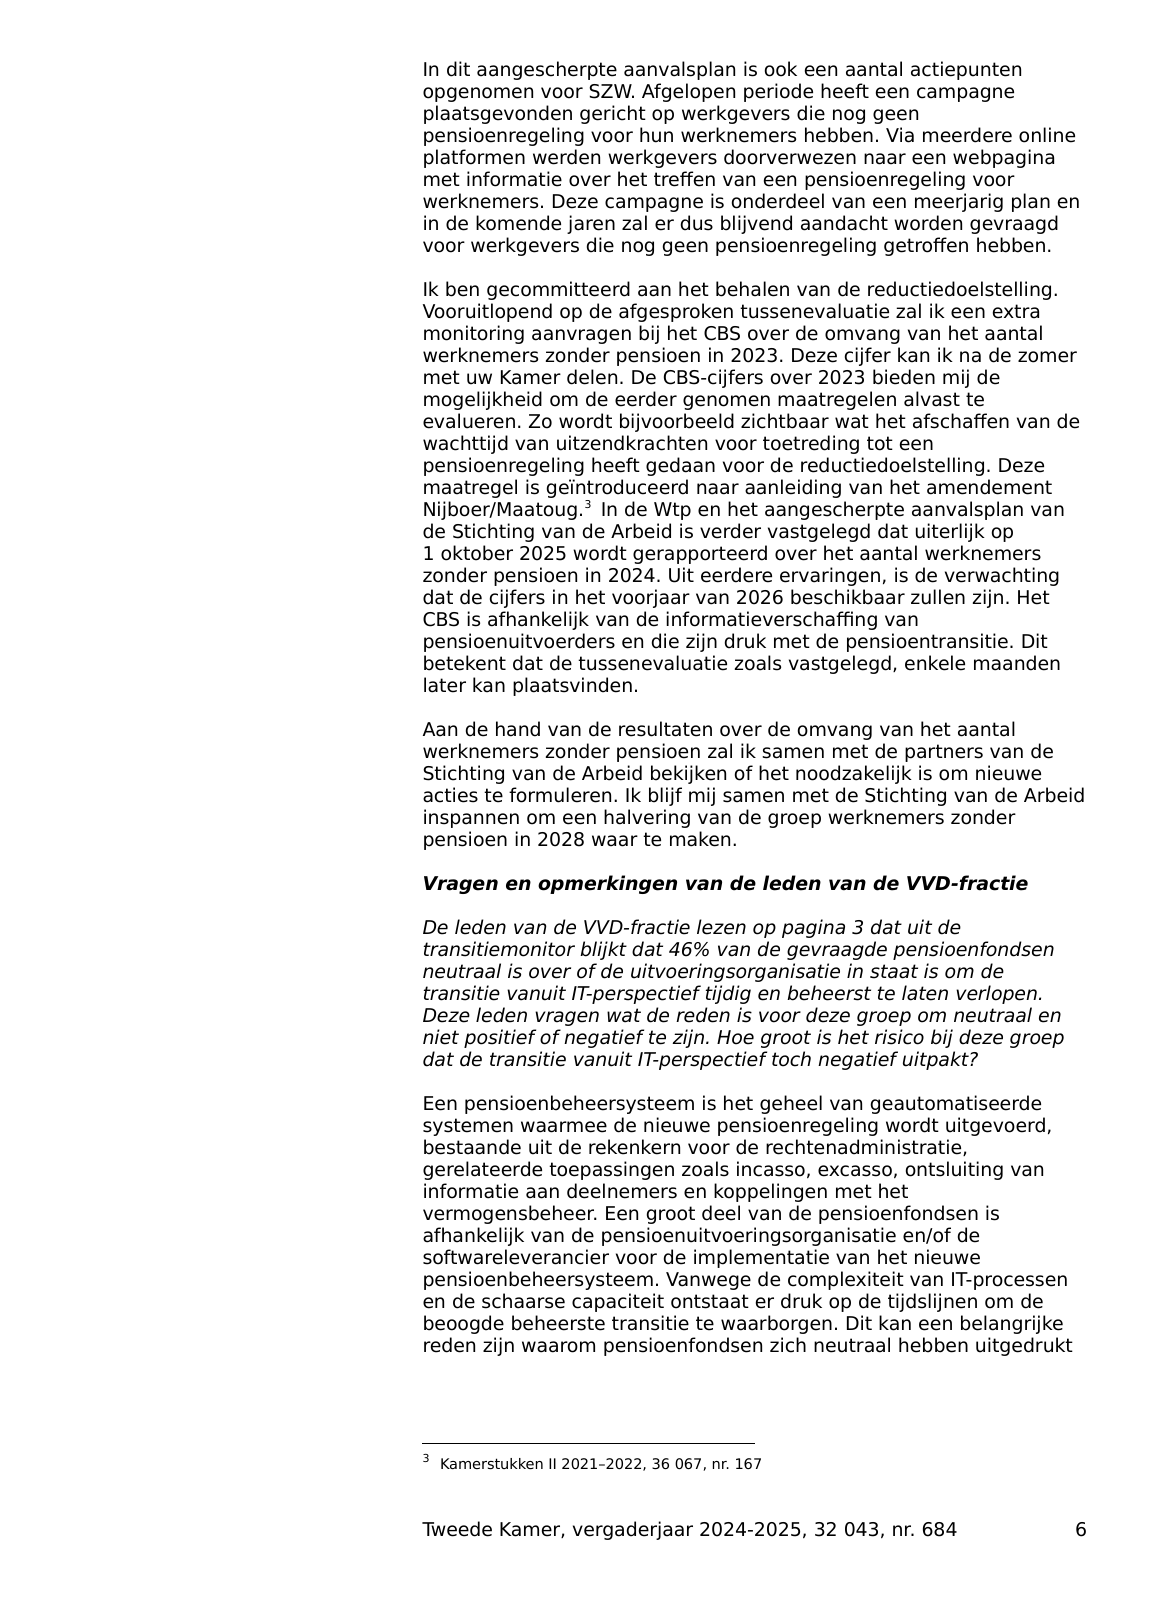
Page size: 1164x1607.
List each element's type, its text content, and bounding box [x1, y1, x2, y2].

text Aan de hand van de resultaten over de omvang van het aantal werknemers zonder pensioen zal ik samen met de partners van de Stichting van de Arbeid bekijken of het noodzakelijk is om nieuwe acties te formuleren. Ik blijf mij samen met de Stichting van de Arbeid inspannen om een halvering van de groep werknemers zonder pensioen in 2028 waar te maken. [422, 719, 1087, 851]
text Ik ben gecommitteerd aan het behalen van de reductiedoelstelling. Vooruitlopend op de afgesproken tussenevaluatie zal ik een extra monitoring aanvragen bij het CBS over de omvang van het aantal werknemers zonder pensioen in 2023. Deze cijfer kan ik na de zomer met uw Kamer delen. De CBS-cijfers over 2023 bieden mij de mogelijkheid om de eerder genomen maatregelen alvast te evalueren. Zo wordt bijvoorbeeld zichtbaar wat het afschaffen van de wachttijd van uitzendkrachten voor toetreding tot een pensioenregeling heeft gedaan voor de reductiedoelstelling. Deze maatregel is geïntroduceerd naar aanleiding van het amendement Nijboer/Maatoug. In de Wtp en het aangescherpte aanvalsplan van de Stichting van de Arbeid is verder vastgelegd dat uiterlijk op 1 oktober 2025 wordt gerapporteerd over het aantal werknemers zonder pensioen in 2024. Uit eerdere ervaringen, is de verwachting dat de cijfers in het voorjaar van 2026 beschikbaar zullen zijn. Het CBS is afhankelijk van de informatieverschaffing van pensioenuitvoerders en die zijn druk met de pensioentransitie. Dit betekent dat de tussenevaluatie zoals vastgelegd, enkele maanden later kan plaatsvinden. [422, 279, 1087, 697]
text De leden van de VVD-fractie lezen op pagina 3 dat uit de transitiemonitor blijkt dat 46% van de gevraagde pensioenfondsen neutraal is over of de uitvoeringsorganisatie in staat is om de transitie vanuit IT-perspectief tijdig en beheerst te laten verlopen. Deze leden vragen wat de reden is voor deze groep om neutraal en niet positief of negatief te zijn. Hoe groot is het risico bij deze groep dat de transitie vanuit IT-perspectief toch negatief uitpakt? [422, 917, 1087, 1071]
subtitle Vragen en opmerkingen van de leden van de VVD-fractie [422, 873, 1087, 895]
text In dit aangescherpte aanvalsplan is ook een aantal actiepunten opgenomen voor SZW. Afgelopen periode heeft een campagne plaatsgevonden gericht op werkgevers die nog geen pensioenregeling voor hun werknemers hebben. Via meerdere online platformen werden werkgevers doorverwezen naar een webpagina met informatie over het treffen van een pensioenregeling voor werknemers. Deze campagne is onderdeel van een meerjarig plan en in de komende jaren zal er dus blijvend aandacht worden gevraagd voor werkgevers die nog geen pensioenregeling getroffen hebben. [422, 59, 1087, 257]
text Kamerstukken II 2021–2022, 36 067, nr. 167 [422, 1452, 1087, 1474]
text Een pensioenbeheersysteem is het geheel van geautomatiseerde systemen waarmee de nieuwe pensioenregeling wordt uitgevoerd, bestaande uit de rekenkern voor de rechtenadministratie, gerelateerde toepassingen zoals incasso, excasso, ontsluiting van informatie aan deelnemers en koppelingen met het vermogensbeheer. Een groot deel van de pensioenfondsen is afhankelijk van de pensioenuitvoeringsorganisatie en/of de softwareleverancier voor de implementatie van het nieuwe pensioenbeheersysteem. Vanwege de complexiteit van IT-processen en de schaarse capaciteit ontstaat er druk op de tijdslijnen om de beoogde beheerste transitie te waarborgen. Dit kan een belangrijke reden zijn waarom pensioenfondsen zich neutraal hebben uitgedrukt [422, 1093, 1087, 1357]
